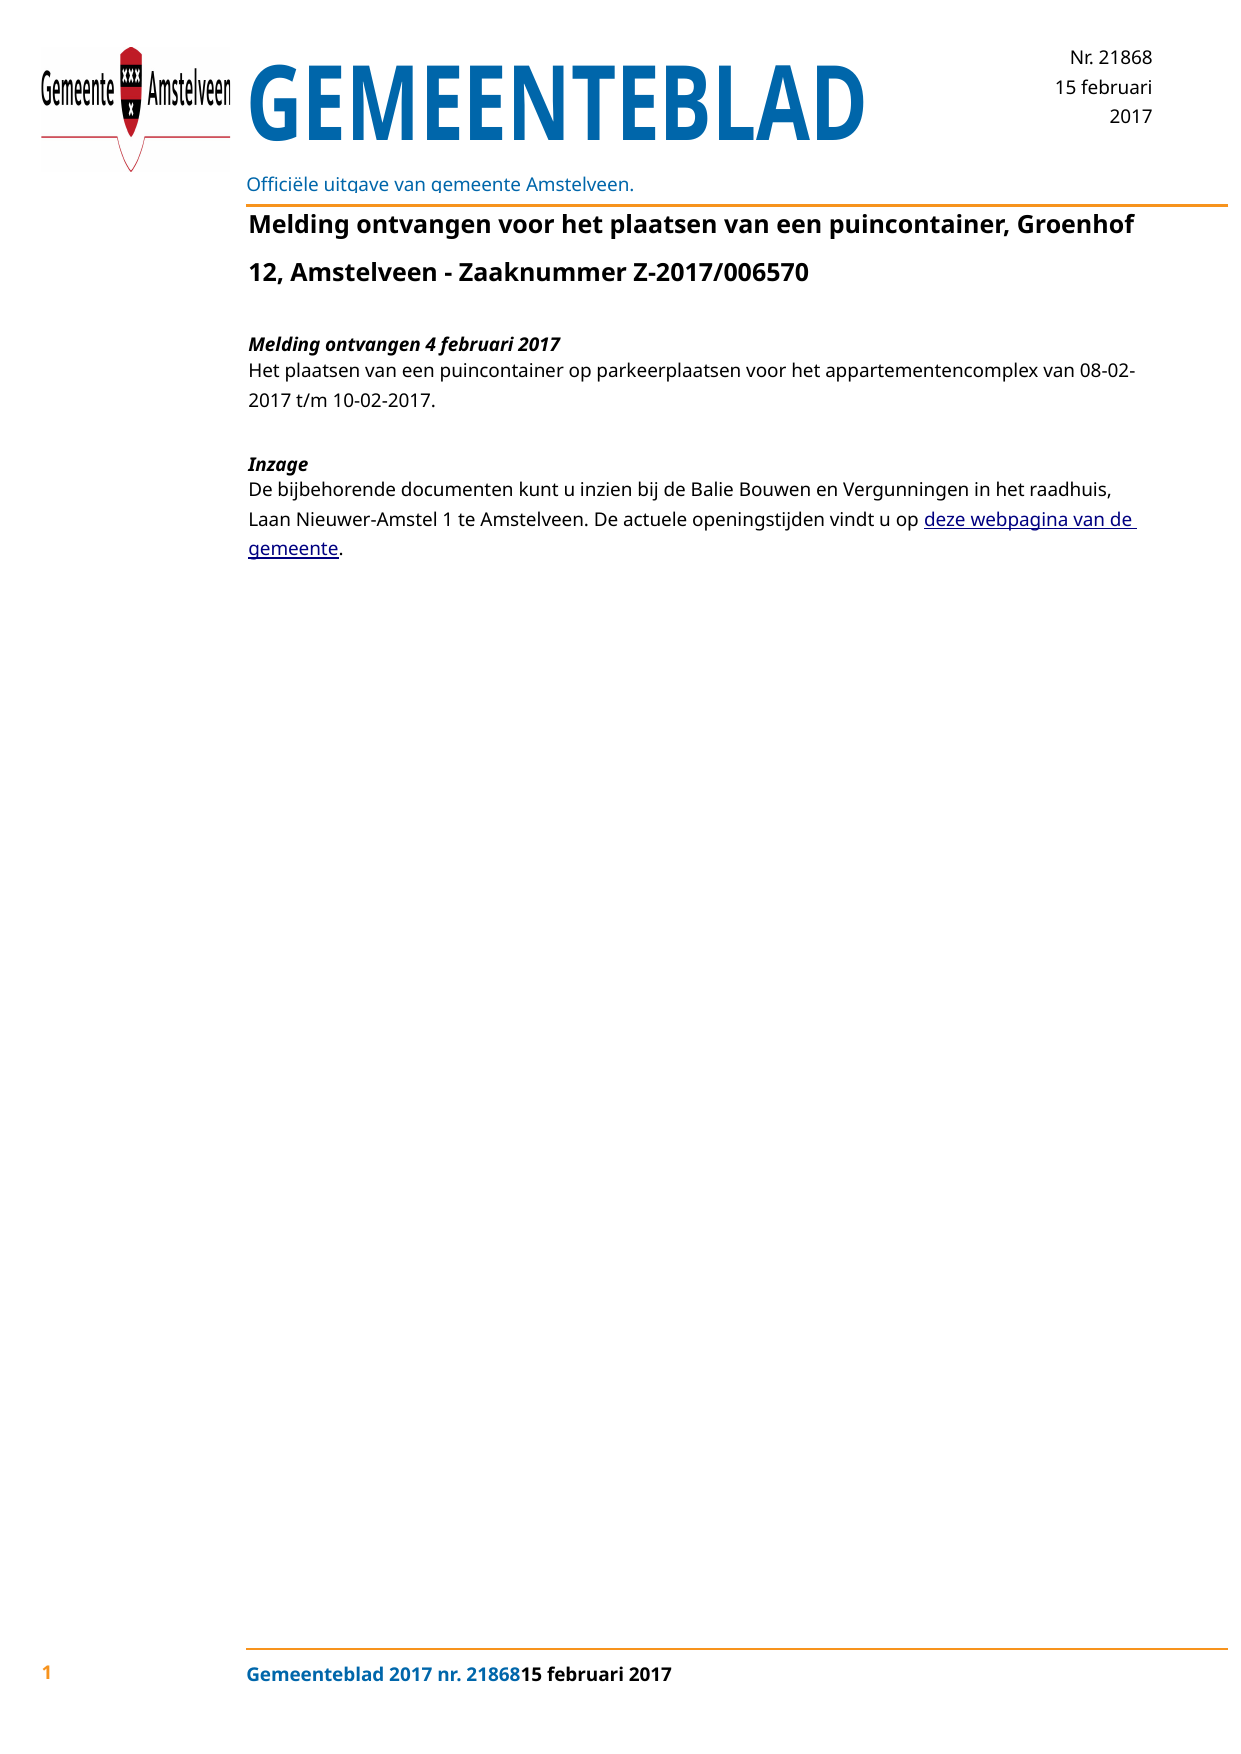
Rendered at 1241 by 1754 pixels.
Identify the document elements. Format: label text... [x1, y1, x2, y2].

text Melding ontvangen voor het plaatsen van een puincontainer, Groenhof 12, Amstelveen - Zaaknummer Z-2017/006570 [248, 207, 1152, 288]
picture [41, 47, 231, 172]
text Het plaatsen van een puincontainer op parkeerplaatsen voor het appartementencomplex van 08-02-2017 t/m 10-02-2017. [248, 357, 1152, 412]
text De bijbehorende documenten kunt u inzien bij de Balie Bouwen en Vergunningen in het raadhuis, Laan Nieuwer-Amstel 1 te Amstelveen. De actuele openingstijden vindt u op deze webpagina van de gemeente. [248, 476, 1152, 561]
text Melding ontvangen 4 februari 2017 [248, 331, 1152, 357]
text Inzage [248, 451, 1152, 476]
